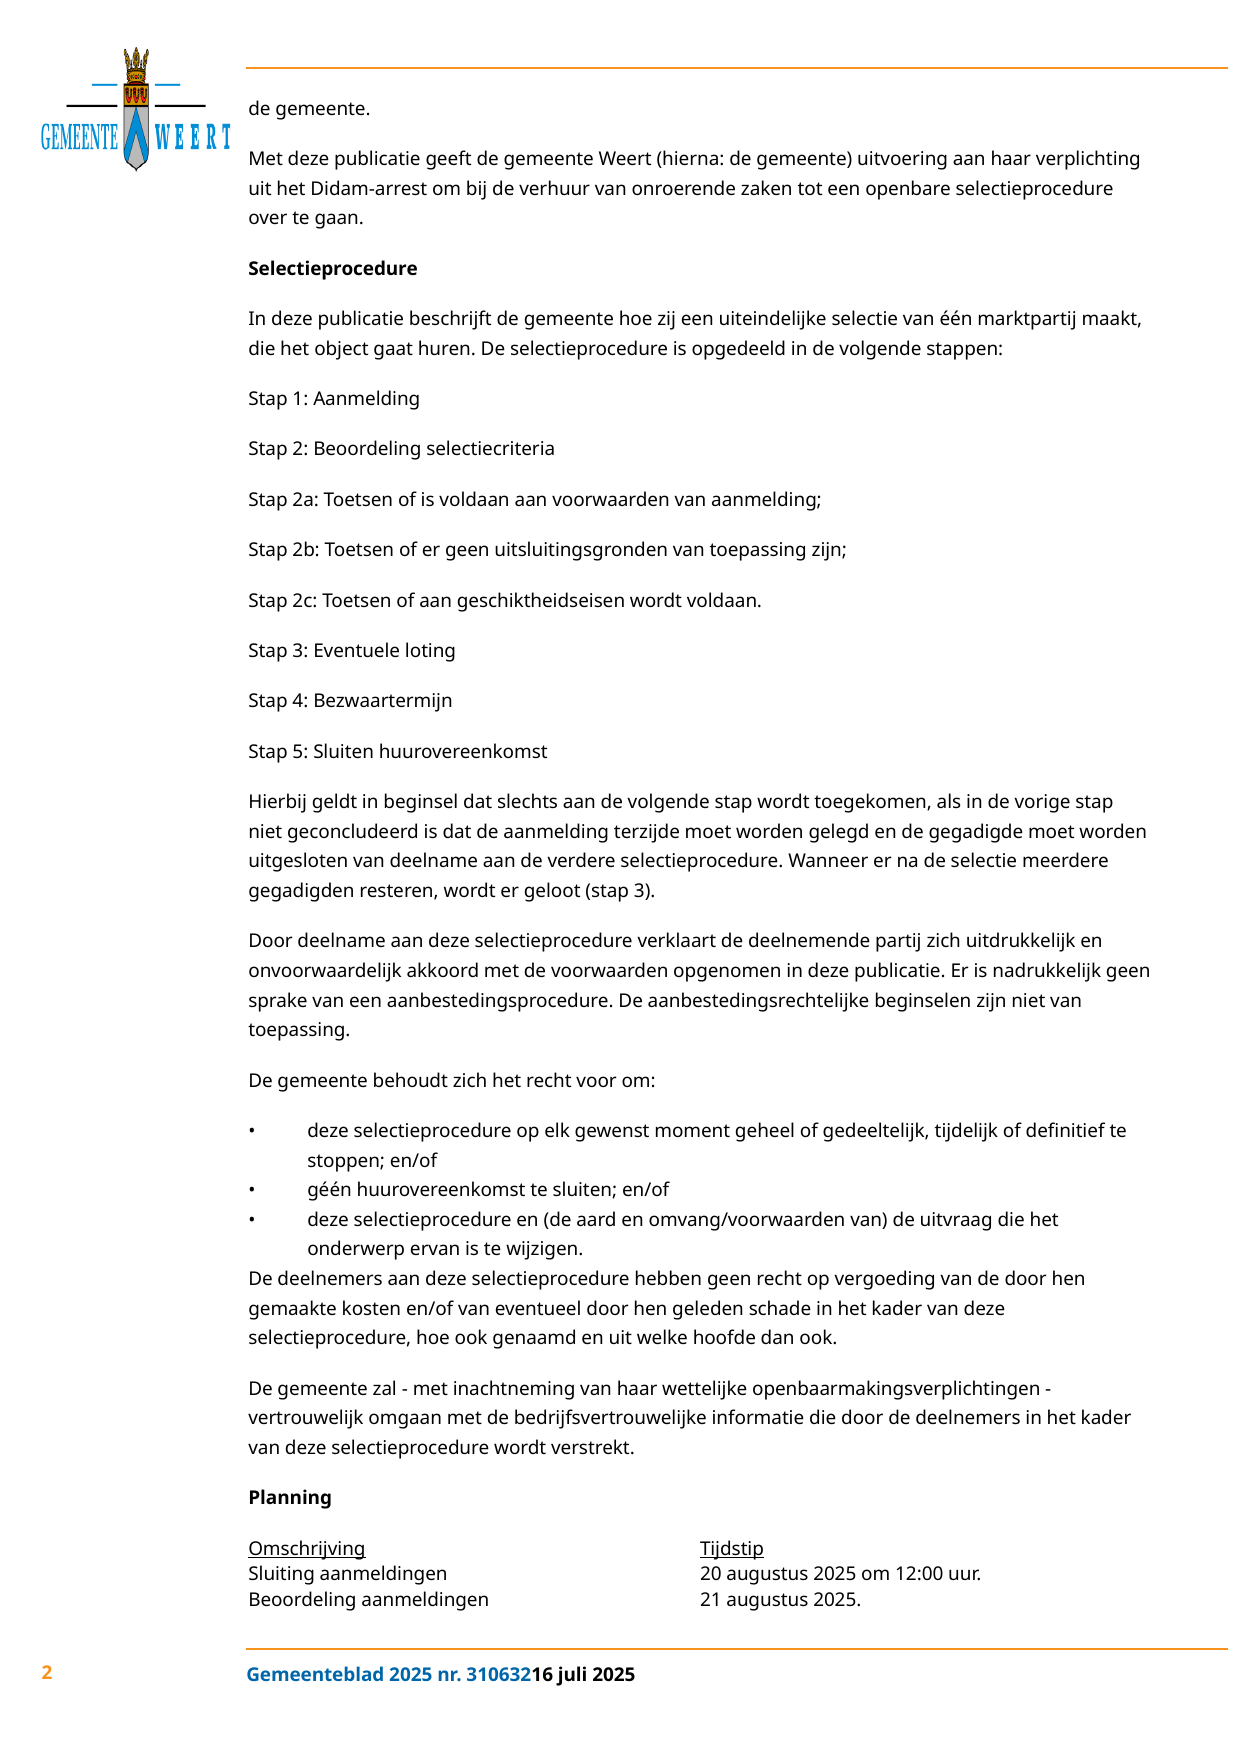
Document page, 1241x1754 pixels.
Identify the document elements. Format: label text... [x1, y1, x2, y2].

table_cell 20 augustus 2025 om 12:00 uur. [700, 1561, 1152, 1586]
list deze selectieprocedure en (de aard en omvang/voorwaarden van) de uitvraag die het onderwerp ervan is te wijzigen. [248, 1206, 1152, 1261]
text Hierbij geldt in beginsel dat slechts aan de volgende stap wordt toegekomen, als in de vorige stap niet geconcludeerd is dat de aanmelding terzijde moet worden gelegd en de gegadigde moet worden uitgesloten van deelname aan de verdere selectieprocedure. Wanneer er na de selectie meerdere gegadigden resteren, wordt er geloot (stap 3). [248, 788, 1152, 903]
table_cell 21 augustus 2025. [700, 1586, 1152, 1612]
text Stap 2b: Toetsen of er geen uitsluitingsgronden van toepassing zijn; [248, 536, 1152, 562]
text Planning [248, 1484, 1152, 1510]
text In deze publicatie beschrijft de gemeente hoe zij een uiteindelijke selectie van één marktpartij maakt, die het object gaat huren. De selectieprocedure is opgedeeld in de volgende stappen: [248, 305, 1152, 361]
table_cell Beoordeling aanmeldingen [248, 1586, 700, 1612]
text Stap 3: Eventuele loting [248, 637, 1152, 663]
table_header Omschrijving [248, 1535, 700, 1561]
text Selectieprocedure [248, 255, 1152, 281]
text Stap 4: Bezwaartermijn [248, 688, 1152, 713]
text Door deelname aan deze selectieprocedure verklaart de deelnemende partij zich uitdrukkelijk en onvoorwaardelijk akkoord met de voorwaarden opgenomen in deze publicatie. Er is nadrukkelijk geen sprake van een aanbestedingsprocedure. De aanbestedingsrechtelijke beginselen zijn niet van toepassing. [248, 928, 1152, 1042]
picture [41, 47, 231, 172]
text Stap 1: Aanmelding [248, 385, 1152, 411]
text De gemeente behoudt zich het recht voor om: [248, 1067, 1152, 1093]
text Stap 2c: Toetsen of aan geschiktheidseisen wordt voldaan. [248, 587, 1152, 613]
text Stap 2a: Toetsen of is voldaan aan voorwaarden van aanmelding; [248, 486, 1152, 512]
table_cell Sluiting aanmeldingen [248, 1561, 700, 1586]
text Stap 5: Sluiten huurovereenkomst [248, 738, 1152, 764]
list géén huurovereenkomst te sluiten; en/of [248, 1176, 1152, 1202]
text Met deze publicatie geeft de gemeente Weert (hierna: de gemeente) uitvoering aan haar verplichting uit het Didam-arrest om bij de verhuur van onroerende zaken tot een openbare selectieprocedure over te gaan. [248, 145, 1152, 230]
text De deelnemers aan deze selectieprocedure hebben geen recht op vergoeding van de door hen gemaakte kosten en/of van eventueel door hen geleden schade in het kader van deze selectieprocedure, hoe ook genaamd en uit welke hoofde dan ook. [248, 1265, 1152, 1350]
text De gemeente zal - met inachtneming van haar wettelijke openbaarmakingsverplichtingen - vertrouwelijk omgaan met de bedrijfsvertrouwelijke informatie die door de deelnemers in het kader van deze selectieprocedure wordt verstrekt. [248, 1375, 1152, 1460]
list deze selectieprocedure op elk gewenst moment geheel of gedeeltelijk, tijdelijk of definitief te stoppen; en/of [248, 1117, 1152, 1173]
text de gemeente. [248, 95, 1152, 121]
text Stap 2: Beoordeling selectiecriteria [248, 436, 1152, 461]
table_header Tijdstip [700, 1535, 1152, 1561]
